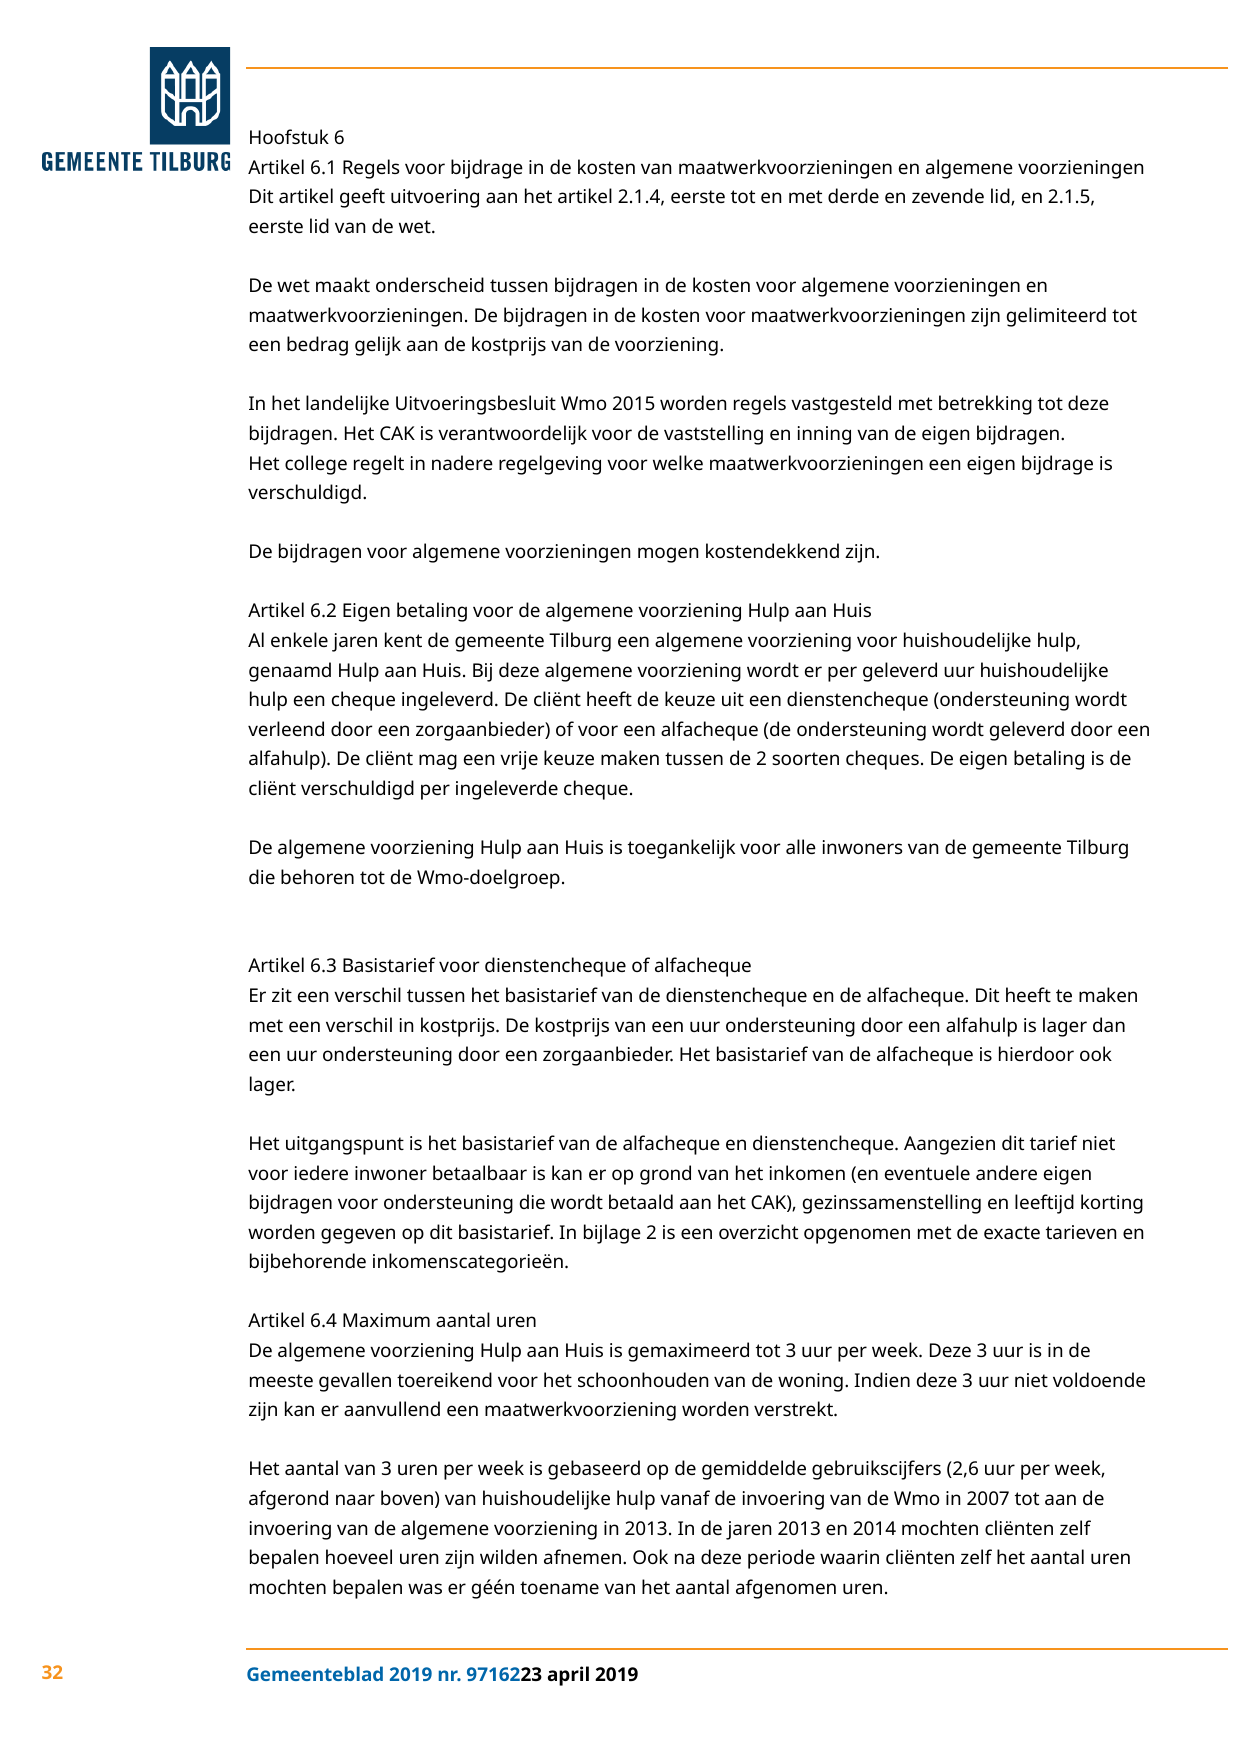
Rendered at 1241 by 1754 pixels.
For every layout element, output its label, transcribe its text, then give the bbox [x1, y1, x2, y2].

text Dit artikel geeft uitvoering aan het artikel 2.1.4, eerste tot en met derde en zevende lid, en 2.1.5, eerste lid van de wet. [248, 183, 1152, 239]
text De bijdragen voor algemene voorzieningen mogen kostendekkend zijn. [248, 538, 1152, 564]
text Er zit een verschil tussen het basistarief van de dienstencheque en de alfacheque. Dit heeft te maken met een verschil in kostprijs. De kostprijs van een uur ondersteuning door een alfahulp is lager dan een uur ondersteuning door een zorgaanbieder. Het basistarief van de alfacheque is hierdoor ook lager. [248, 982, 1152, 1097]
text In het landelijke Uitvoeringsbesluit Wmo 2015 worden regels vastgesteld met betrekking tot deze bijdragen. Het CAK is verantwoordelijk voor de vaststelling en inning van de eigen bijdragen. [248, 391, 1152, 446]
text Het uitgangspunt is het basistarief van de alfacheque en dienstencheque. Aangezien dit tarief niet voor iedere inwoner betaalbaar is kan er op grond van het inkomen (en eventuele andere eigen bijdragen voor ondersteuning die wordt betaald aan het CAK), gezinssamenstelling en leeftijd korting worden gegeven op dit basistarief. In bijlage 2 is een overzicht opgenomen met de exacte tarieven en bijbehorende inkomenscategorieën. [248, 1130, 1152, 1274]
text De wet maakt onderscheid tussen bijdragen in de kosten voor algemene voorzieningen en maatwerkvoorzieningen. De bijdragen in de kosten voor maatwerkvoorzieningen zijn gelimiteerd tot een bedrag gelijk aan de kostprijs van de voorziening. [248, 272, 1152, 357]
text De algemene voorziening Hulp aan Huis is gemaximeerd tot 3 uur per week. Deze 3 uur is in de meeste gevallen toereikend voor het schoonhouden van de woning. Indien deze 3 uur niet voldoende zijn kan er aanvullend een maatwerkvoorziening worden verstrekt. [248, 1337, 1152, 1422]
text Het college regelt in nadere regelgeving voor welke maatwerkvoorzieningen een eigen bijdrage is verschuldigd. [248, 450, 1152, 505]
text Artikel 6.4 Maximum aantal uren [248, 1308, 1152, 1333]
text Artikel 6.3 Basistarief voor dienstencheque of alfacheque [248, 953, 1152, 978]
text Het aantal van 3 uren per week is gebaseerd op de gemiddelde gebruikscijfers (2,6 uur per week, afgerond naar boven) van huishoudelijke hulp vanaf de invoering van de Wmo in 2007 tot aan de invoering van de algemene voorziening in 2013. In de jaren 2013 en 2014 mochten cliënten zelf bepalen hoeveel uren zijn wilden afnemen. Ook na deze periode waarin cliënten zelf het aantal uren mochten bepalen was er géén toename van het aantal afgenomen uren. [248, 1456, 1152, 1600]
picture [41, 47, 231, 172]
text Artikel 6.2 Eigen betaling voor de algemene voorziening Hulp aan Huis [248, 598, 1152, 623]
text Hoofstuk 6 [248, 124, 1152, 150]
text Artikel 6.1 Regels voor bijdrage in de kosten van maatwerkvoorzieningen en algemene voorzieningen [248, 154, 1152, 180]
text De algemene voorziening Hulp aan Huis is toegankelijk voor alle inwoners van de gemeente Tilburg die behoren tot de Wmo-doelgroep. [248, 834, 1152, 890]
text Al enkele jaren kent de gemeente Tilburg een algemene voorziening voor huishoudelijke hulp, genaamd Hulp aan Huis. Bij deze algemene voorziening wordt er per geleverd uur huishoudelijke hulp een cheque ingeleverd. De cliënt heeft de keuze uit een dienstencheque (ondersteuning wordt verleend door een zorgaanbieder) of voor een alfacheque (de ondersteuning wordt geleverd door een alfahulp). De cliënt mag een vrije keuze maken tussen de 2 soorten cheques. De eigen betaling is de cliënt verschuldigd per ingeleverde cheque. [248, 627, 1152, 801]
